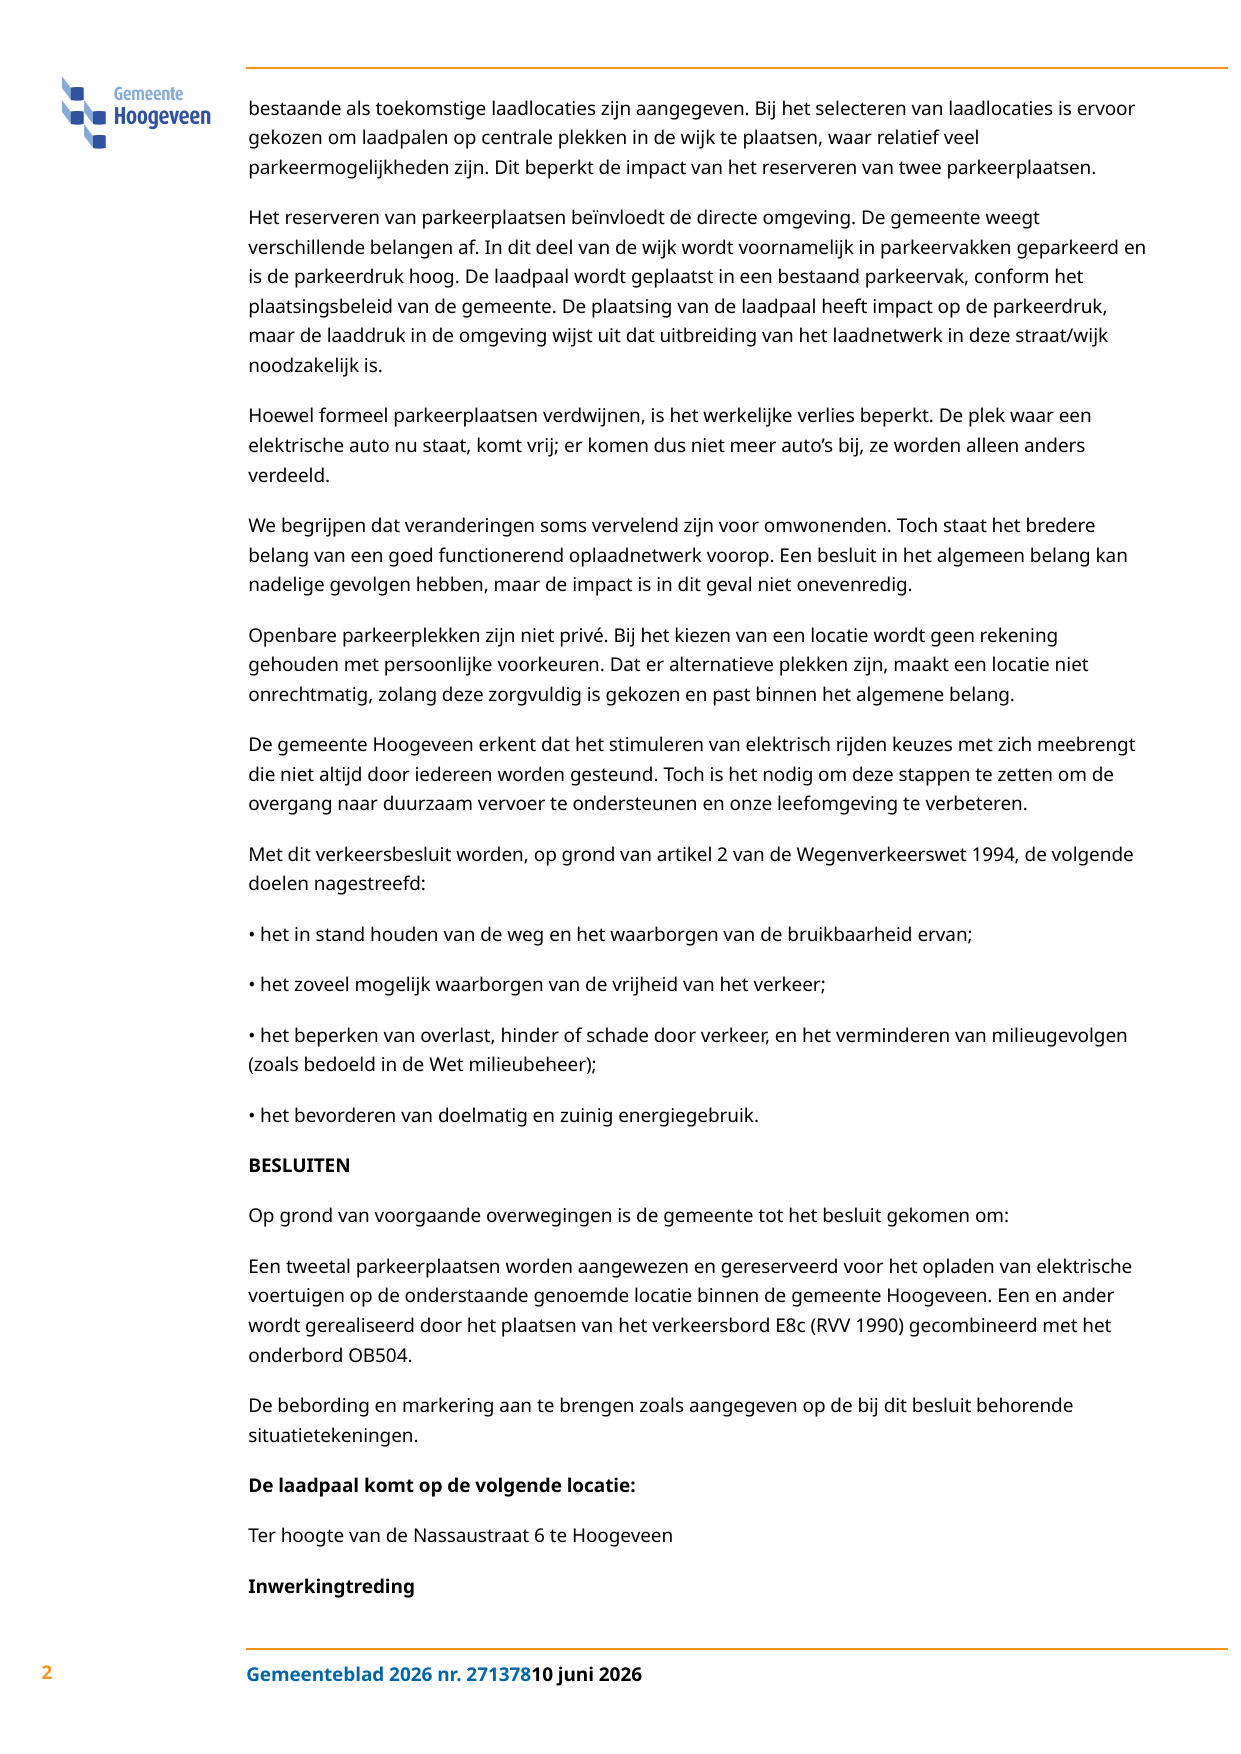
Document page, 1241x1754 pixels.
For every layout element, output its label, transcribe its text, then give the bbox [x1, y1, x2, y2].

text Ter hoogte van de Nassaustraat 6 te Hoogeveen [248, 1523, 1152, 1548]
text Openbare parkeerplekken zijn niet privé. Bij het kiezen van een locatie wordt geen rekening gehouden met persoonlijke voorkeuren. Dat er alternatieve plekken zijn, maakt een locatie niet onrechtmatig, zolang deze zorgvuldig is gekozen en past binnen het algemene belang. [248, 622, 1152, 707]
text bestaande als toekomstige laadlocaties zijn aangegeven. Bij het selecteren van laadlocaties is ervoor gekozen om laadpalen op centrale plekken in de wijk te plaatsen, waar relatief veel parkeermogelijkheden zijn. Dit beperkt de impact van het reserveren van twee parkeerplaatsen. [248, 95, 1152, 180]
text Een tweetal parkeerplaatsen worden aangewezen en gereserveerd voor het opladen van elektrische voertuigen op de onderstaande genoemde locatie binnen de gemeente Hoogeveen. Een en ander wordt gerealiseerd door het plaatsen van het verkeersbord E8c (RVV 1990) gecombineerd met het onderbord OB504. [248, 1253, 1152, 1368]
text • het in stand houden van de weg en het waarborgen van de bruikbaarheid ervan; [248, 921, 1152, 947]
text • het beperken van overlast, hinder of schade door verkeer, en het verminderen van milieugevolgen (zoals bedoeld in de Wet milieubeheer); [248, 1022, 1152, 1077]
text We begrijpen dat veranderingen soms vervelend zijn voor omwonenden. Toch staat het bredere belang van een goed functionerend oplaadnetwerk voorop. Een besluit in het algemeen belang kan nadelige gevolgen hebben, maar de impact is in dit geval niet onevenredig. [248, 512, 1152, 597]
text Hoewel formeel parkeerplaatsen verdwijnen, is het werkelijke verlies beperkt. De plek waar een elektrische auto nu staat, komt vrij; er komen dus niet meer auto’s bij, ze worden alleen anders verdeeld. [248, 403, 1152, 488]
text Het reserveren van parkeerplaatsen beïnvloedt de directe omgeving. De gemeente weegt verschillende belangen af. In dit deel van de wijk wordt voornamelijk in parkeervakken geparkeerd en is de parkeerdruk hoog. De laadpaal wordt geplaatst in een bestaand parkeervak, conform het plaatsingsbeleid van de gemeente. De plaatsing van de laadpaal heeft impact op de parkeerdruk, maar de laaddruk in de omgeving wijst uit dat uitbreiding van het laadnetwerk in deze straat/wijk noodzakelijk is. [248, 204, 1152, 378]
picture [41, 47, 231, 172]
text Op grond van voorgaande overwegingen is de gemeente tot het besluit gekomen om: [248, 1203, 1152, 1228]
text Inwerkingtreding [248, 1573, 1152, 1599]
text De gemeente Hoogeveen erkent dat het stimuleren van elektrisch rijden keuzes met zich meebrengt die niet altijd door iedereen worden gesteund. Toch is het nodig om deze stappen te zetten om de overgang naar duurzaam vervoer te ondersteunen en onze leefomgeving te verbeteren. [248, 731, 1152, 816]
text • het bevorderen van doelmatig en zuinig energiegebruik. [248, 1102, 1152, 1128]
text BESLUITEN [248, 1152, 1152, 1178]
text Met dit verkeersbesluit worden, op grond van artikel 2 van de Wegenverkeerswet 1994, de volgende doelen nagestreefd: [248, 841, 1152, 896]
text De bebording en markering aan te brengen zoals aangegeven op de bij dit besluit behorende situatietekeningen. [248, 1392, 1152, 1448]
text De laadpaal komt op de volgende locatie: [248, 1472, 1152, 1498]
text • het zoveel mogelijk waarborgen van de vrijheid van het verkeer; [248, 971, 1152, 997]
